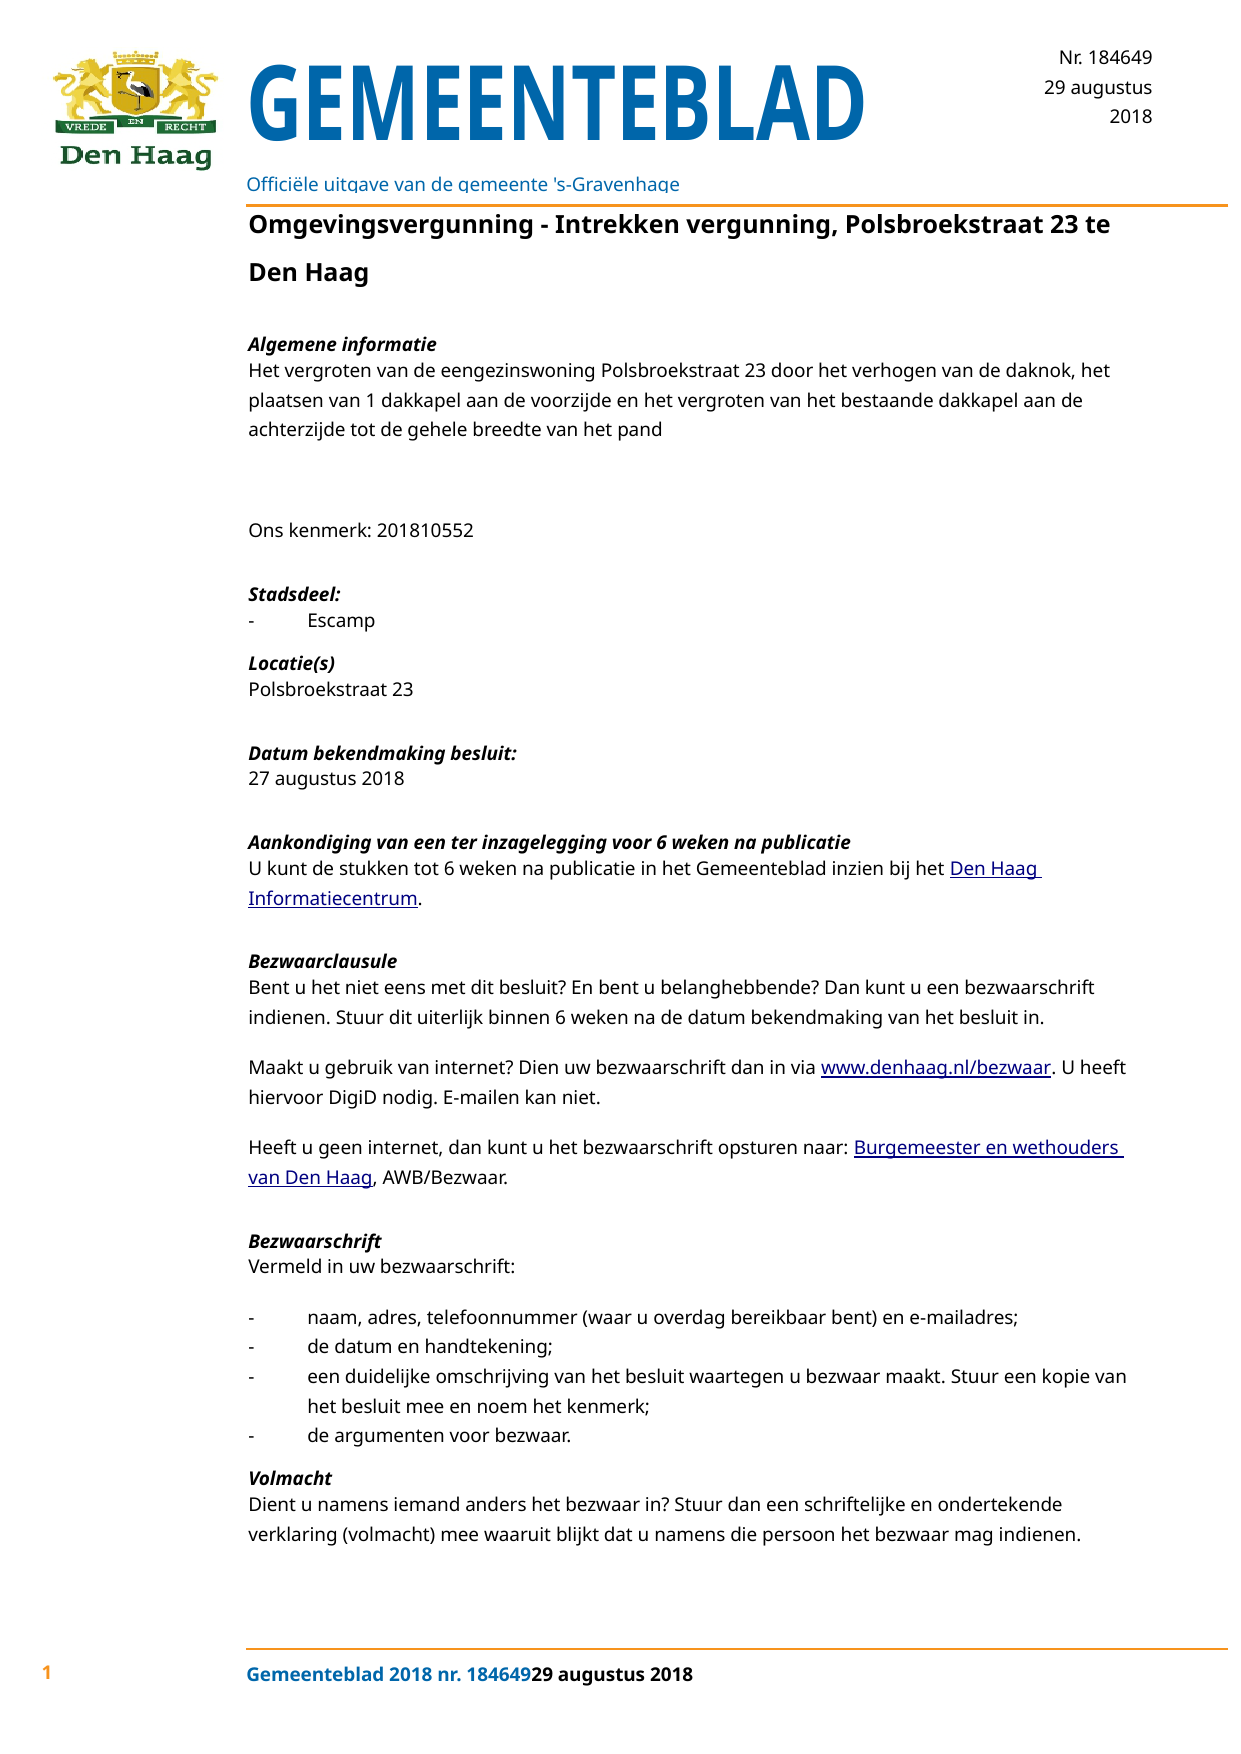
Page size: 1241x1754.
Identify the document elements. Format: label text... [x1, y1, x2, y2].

list Escamp [248, 607, 1152, 633]
picture [41, 47, 231, 172]
list een duidelijke omschrijving van het besluit waartegen u bezwaar maakt. Stuur een kopie van het besluit mee en noem het kenmerk; [248, 1363, 1152, 1418]
list de datum en handtekening; [248, 1334, 1152, 1359]
text Heeft u geen internet, dan kunt u het bezwaarschrift opsturen naar: Burgemeester en wethouders van Den Haag, AWB/Bezwaar. [248, 1134, 1152, 1190]
text Algemene informatie [248, 331, 1152, 357]
text Aankondiging van een ter inzagelegging voor 6 weken na publicatie [248, 829, 1152, 855]
text Bezwaarclausule [248, 949, 1152, 974]
text Bezwaarschrift [248, 1228, 1152, 1254]
text Het vergroten van de eengezinswoning Polsbroekstraat 23 door het verhogen van de daknok, het plaatsen van 1 dakkapel aan de voorzijde en het vergroten van het bestaande dakkapel aan de achterzijde tot de gehele breedte van het pand [248, 357, 1152, 442]
text Omgevingsvergunning - Intrekken vergunning, Polsbroekstraat 23 te Den Haag [248, 207, 1152, 288]
text Bent u het niet eens met dit besluit? En bent u belanghebbende? Dan kunt u een bezwaarschrift indienen. Stuur dit uiterlijk binnen 6 weken na de datum bekendmaking van het besluit in. [248, 974, 1152, 1030]
list naam, adres, telefoonnummer (waar u overdag bereikbaar bent) en e-mailadres; [248, 1304, 1152, 1330]
text Polsbroekstraat 23 [248, 676, 1152, 701]
text Dient u namens iemand anders het bezwaar in? Stuur dan een schriftelijke en ondertekende verklaring (volmacht) mee waaruit blijkt dat u namens die persoon het bezwaar mag indienen. [248, 1491, 1152, 1547]
text Vermeld in uw bezwaarschrift: [248, 1254, 1152, 1279]
text Locatie(s) [248, 650, 1152, 676]
text U kunt de stukken tot 6 weken na publicatie in het Gemeenteblad inzien bij het Den Haag Informatiecentrum. [248, 855, 1152, 910]
text Datum bekendmaking besluit: [248, 740, 1152, 765]
text Ons kenmerk: 201810552 [248, 517, 1152, 543]
text Maakt u gebruik van internet? Dien uw bezwaarschrift dan in via www.denhaag.nl/bezwaar. U heeft hiervoor DigiD nodig. E-mailen kan niet. [248, 1054, 1152, 1110]
text 27 augustus 2018 [248, 765, 1152, 791]
text Stadsdeel: [248, 581, 1152, 607]
list de argumenten voor bezwaar. [248, 1422, 1152, 1448]
text Volmacht [248, 1466, 1152, 1491]
